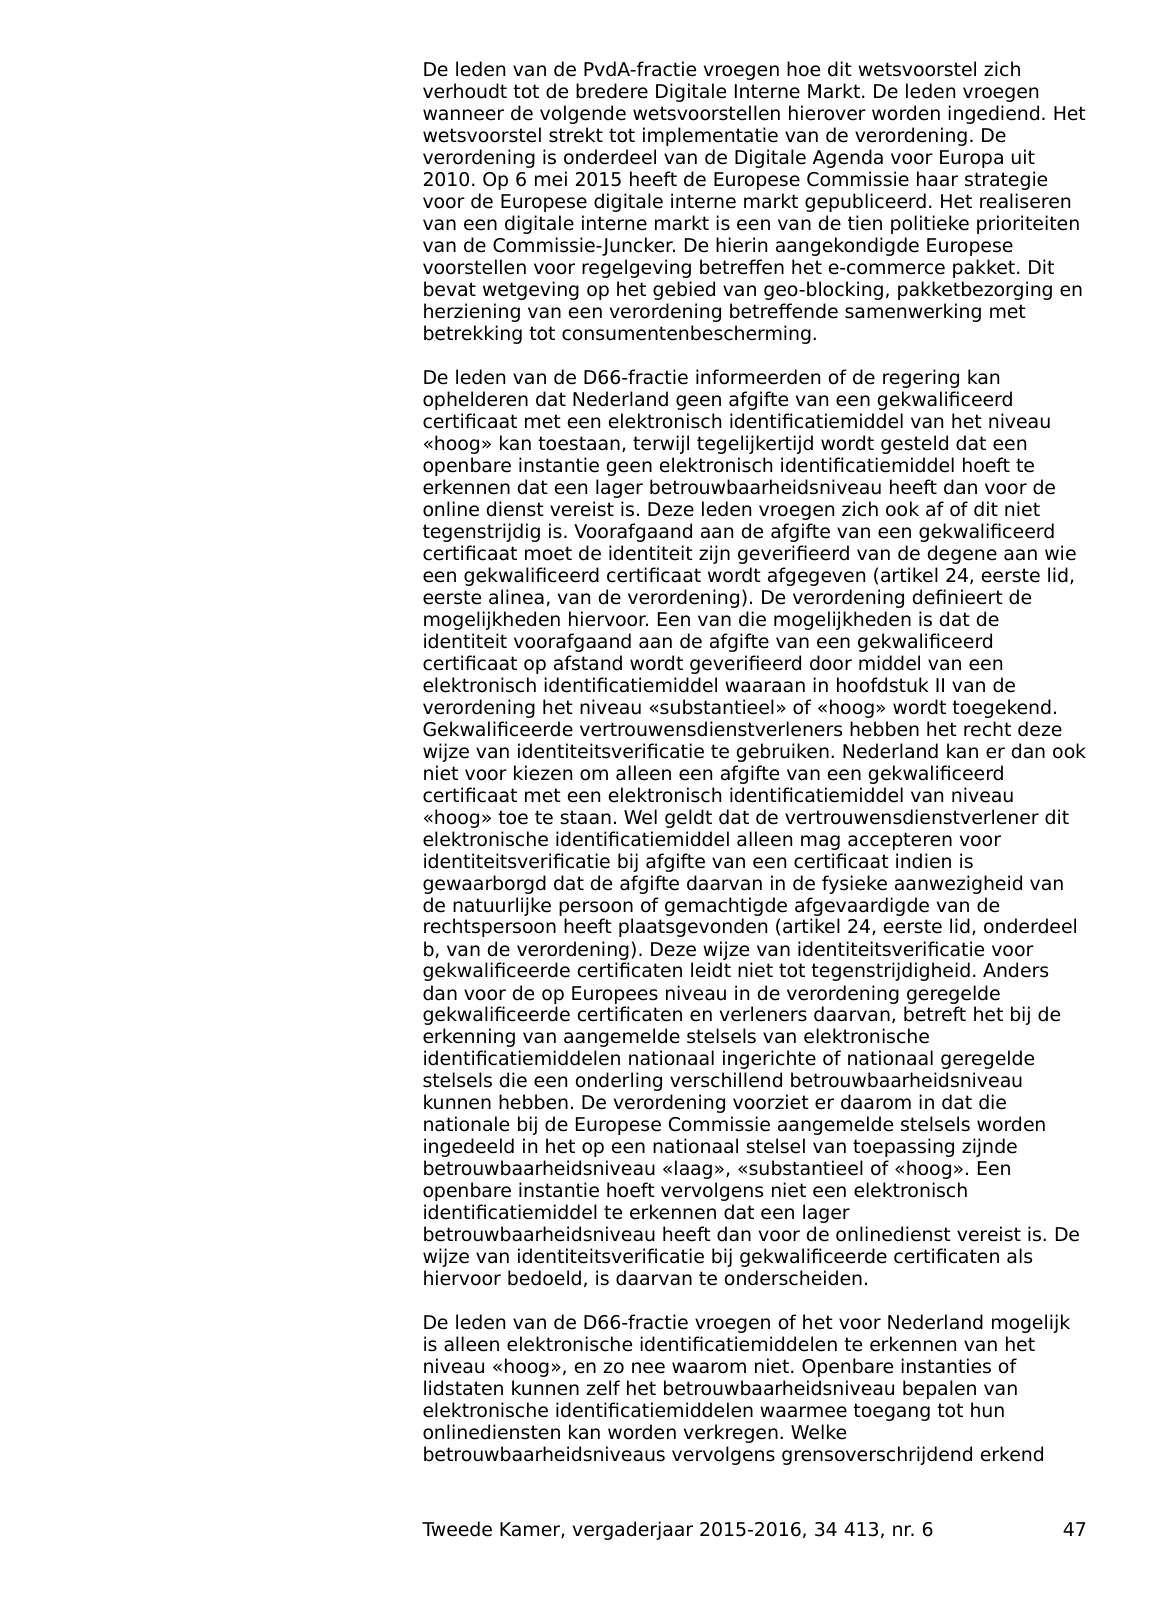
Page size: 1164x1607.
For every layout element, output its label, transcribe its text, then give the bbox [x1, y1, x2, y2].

text De leden van de D66-fractie informeerden of de regering kan ophelderen dat Nederland geen afgifte van een gekwalificeerd certificaat met een elektronisch identificatiemiddel van het niveau «hoog» kan toestaan, terwijl tegelijkertijd wordt gesteld dat een openbare instantie geen elektronisch identificatiemiddel hoeft te erkennen dat een lager betrouwbaarheidsniveau heeft dan voor de online dienst vereist is. Deze leden vroegen zich ook af of dit niet tegenstrijdig is. Voorafgaand aan de afgifte van een gekwalificeerd certificaat moet de identiteit zijn geverifieerd van de degene aan wie een gekwalificeerd certificaat wordt afgegeven (artikel 24, eerste lid, eerste alinea, van de verordening). De verordening definieert de mogelijkheden hiervoor. Een van die mogelijkheden is dat de identiteit voorafgaand aan de afgifte van een gekwalificeerd certificaat op afstand wordt geverifieerd door middel van een elektronisch identificatiemiddel waaraan in hoofdstuk II van de verordening het niveau «substantieel» of «hoog» wordt toegekend. Gekwalificeerde vertrouwensdienstverleners hebben het recht deze wijze van identiteitsverificatie te gebruiken. Nederland kan er dan ook niet voor kiezen om alleen een afgifte van een gekwalificeerd certificaat met een elektronisch identificatiemiddel van niveau «hoog» toe te staan. Wel geldt dat de vertrouwensdienstverlener dit elektronische identificatiemiddel alleen mag accepteren voor identiteitsverificatie bij afgifte van een certificaat indien is gewaarborgd dat de afgifte daarvan in de fysieke aanwezigheid van de natuurlijke persoon of gemachtigde afgevaardigde van de rechtspersoon heeft plaatsgevonden (artikel 24, eerste lid, onderdeel b, van de verordening). Deze wijze van identiteitsverificatie voor gekwalificeerde certificaten leidt niet tot tegenstrijdigheid. Anders dan voor de op Europees niveau in de verordening geregelde gekwalificeerde certificaten en verleners daarvan, betreft het bij de erkenning van aangemelde stelsels van elektronische identificatiemiddelen nationaal ingerichte of nationaal geregelde stelsels die een onderling verschillend betrouwbaarheidsniveau kunnen hebben. De verordening voorziet er daarom in dat die nationale bij de Europese Commissie aangemelde stelsels worden ingedeeld in het op een nationaal stelsel van toepassing zijnde betrouwbaarheidsniveau «laag», «substantieel of «hoog». Een openbare instantie hoeft vervolgens niet een elektronisch identificatiemiddel te erkennen dat een lager betrouwbaarheidsniveau heeft dan voor de onlinedienst vereist is. De wijze van identiteitsverificatie bij gekwalificeerde certificaten als hiervoor bedoeld, is daarvan te onderscheiden. [422, 367, 1087, 1290]
text De leden van de PvdA-fractie vroegen hoe dit wetsvoorstel zich verhoudt tot de bredere Digitale Interne Markt. De leden vroegen wanneer de volgende wetsvoorstellen hierover worden ingediend. Het wetsvoorstel strekt tot implementatie van de verordening. De verordening is onderdeel van de Digitale Agenda voor Europa uit 2010. Op 6 mei 2015 heeft de Europese Commissie haar strategie voor de Europese digitale interne markt gepubliceerd. Het realiseren van een digitale interne markt is een van de tien politieke prioriteiten van de Commissie-Juncker. De hierin aangekondigde Europese voorstellen voor regelgeving betreffen het e-commerce pakket. Dit bevat wetgeving op het gebied van geo-blocking, pakketbezorging en herziening van een verordening betreffende samenwerking met betrekking tot consumentenbescherming. [422, 59, 1087, 345]
text De leden van de D66-fractie vroegen of het voor Nederland mogelijk is alleen elektronische identificatiemiddelen te erkennen van het niveau «hoog», en zo nee waarom niet. Openbare instanties of lidstaten kunnen zelf het betrouwbaarheidsniveau bepalen van elektronische identificatiemiddelen waarmee toegang tot hun onlinediensten kan worden verkregen. Welke betrouwbaarheidsniveaus vervolgens grensoverschrijdend erkend [422, 1312, 1087, 1466]
